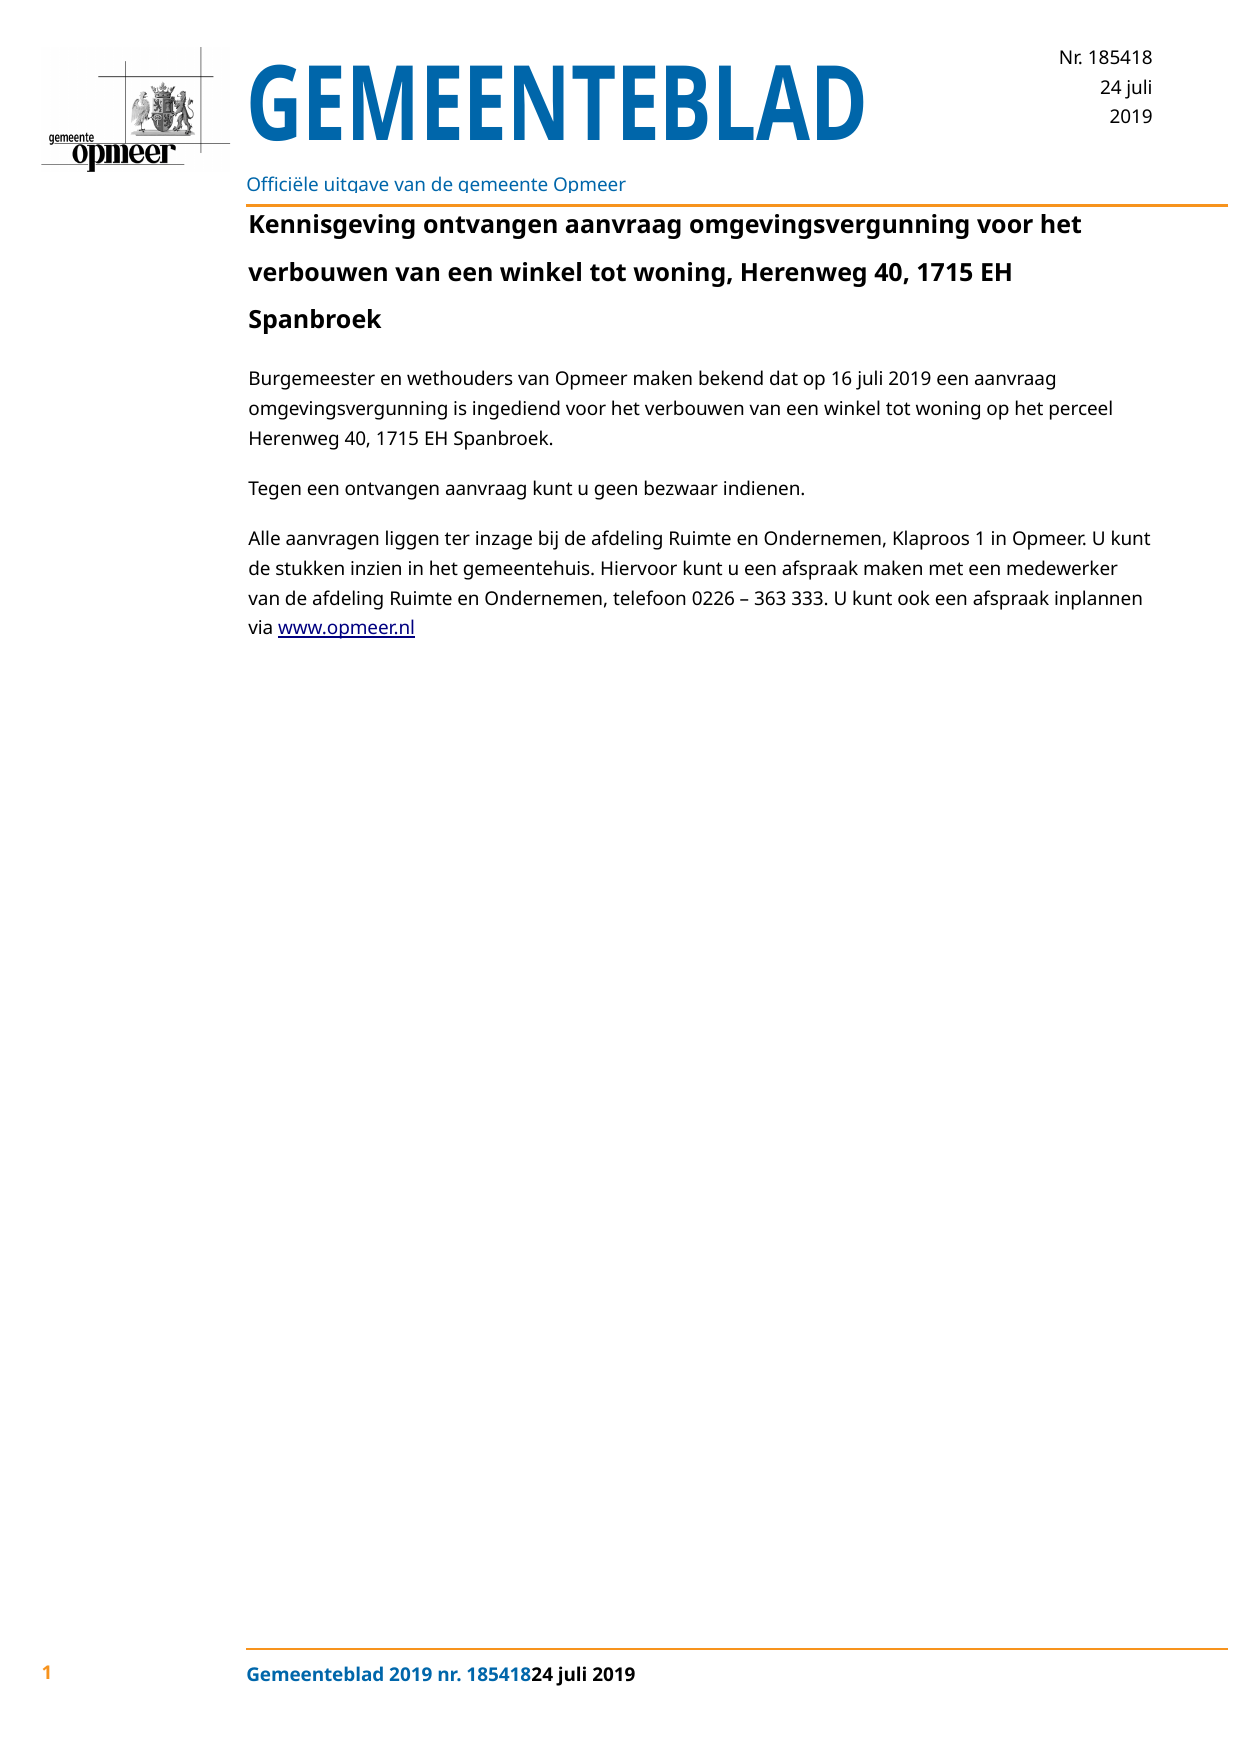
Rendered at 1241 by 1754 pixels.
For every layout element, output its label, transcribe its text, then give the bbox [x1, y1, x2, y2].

text Kennisgeving ontvangen aanvraag omgevingsvergunning voor het verbouwen van een winkel tot woning, Herenweg 40, 1715 EH Spanbroek [248, 207, 1152, 336]
picture [41, 47, 231, 172]
text Tegen een ontvangen aanvraag kunt u geen bezwaar indienen. [248, 475, 1152, 501]
text Burgemeester en wethouders van Opmeer maken bekend dat op 16 juli 2019 een aanvraag omgevingsvergunning is ingediend voor het verbouwen van een winkel tot woning op het perceel Herenweg 40, 1715 EH Spanbroek. [248, 366, 1152, 450]
text Alle aanvragen liggen ter inzage bij de afdeling Ruimte en Ondernemen, Klaproos 1 in Opmeer. U kunt de stukken inzien in het gemeentehuis. Hiervoor kunt u een afspraak maken met een medewerker van de afdeling Ruimte en Ondernemen, telefoon 0226 – 363 333. U kunt ook een afspraak inplannen via www.opmeer.nl [248, 526, 1152, 640]
